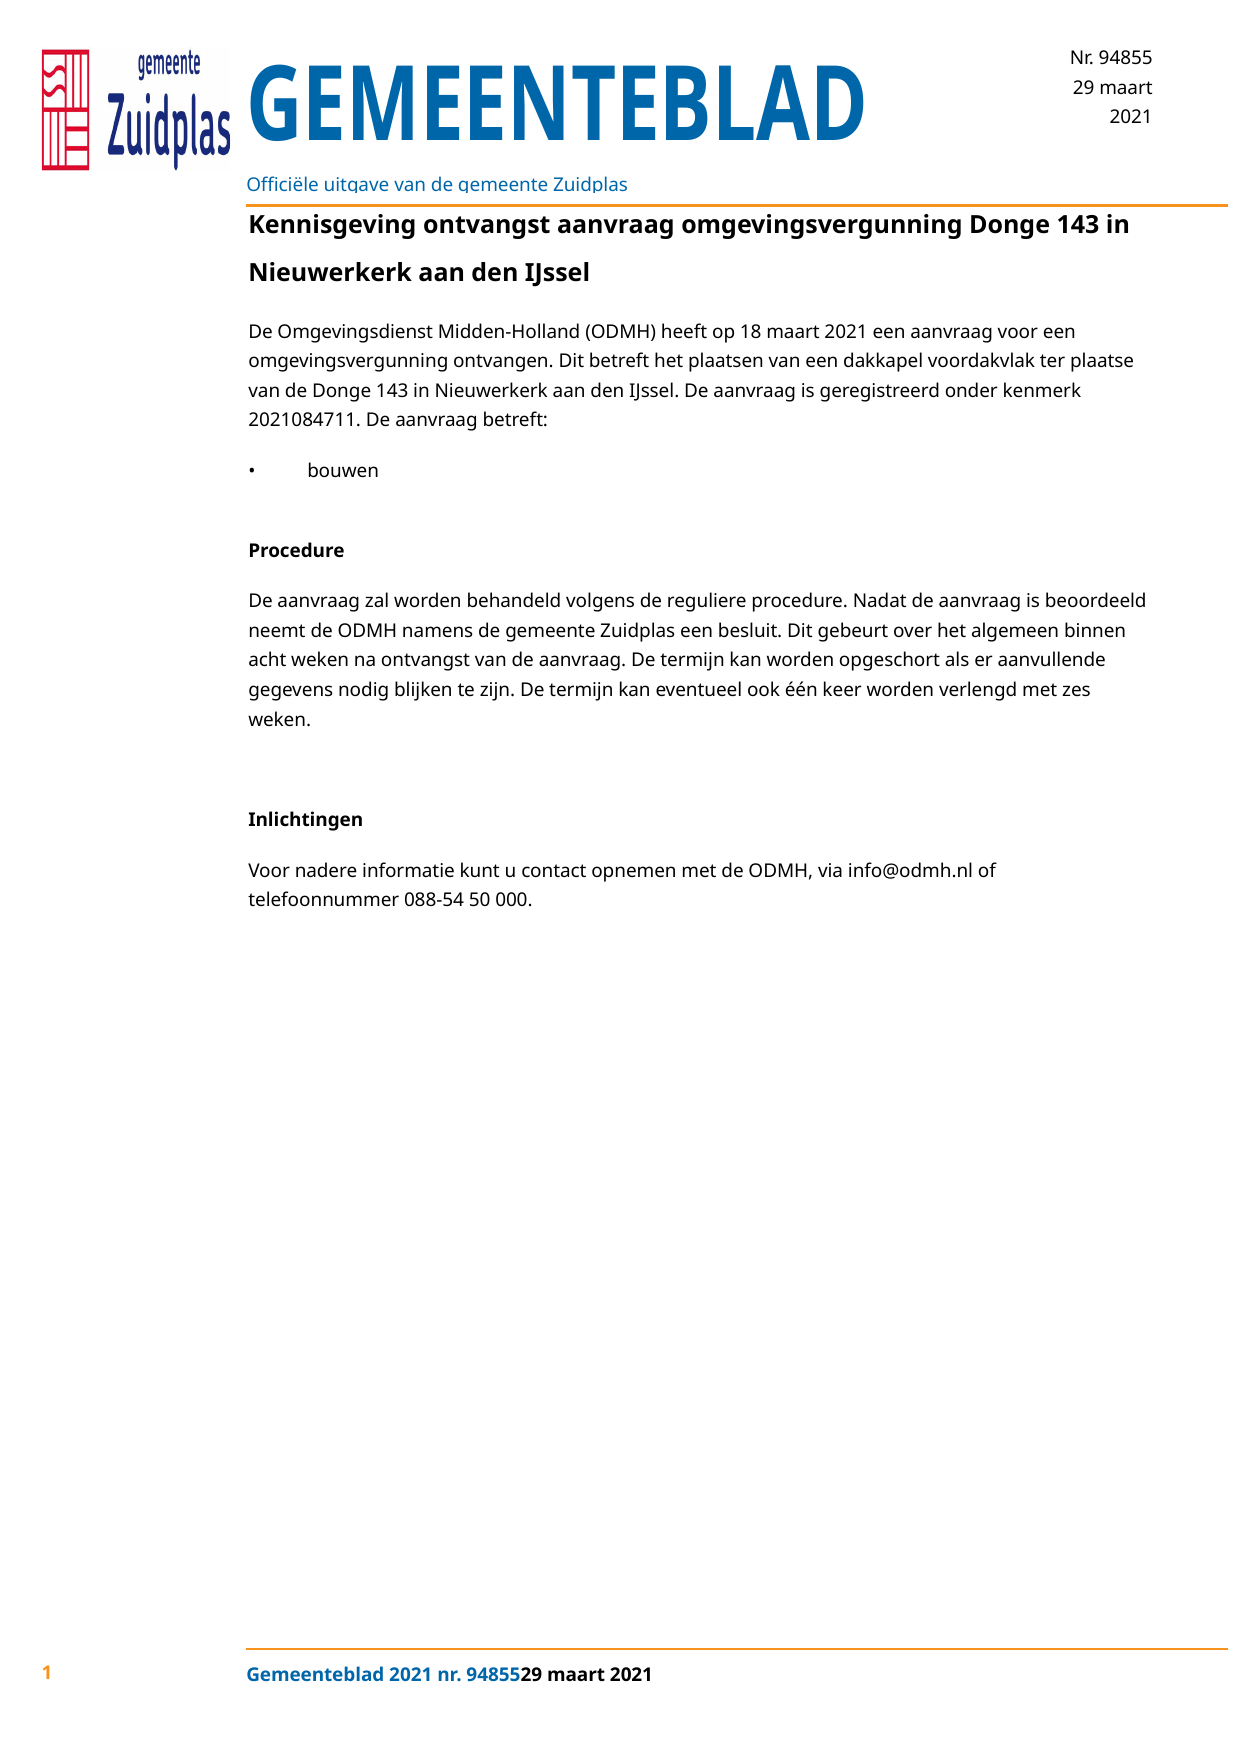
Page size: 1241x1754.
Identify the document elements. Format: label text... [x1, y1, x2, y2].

list bouwen [248, 457, 1152, 483]
text Voor nadere informatie kunt u contact opnemen met de ODMH, via info@odmh.nl of telefoonnummer 088-54 50 000. [248, 857, 1152, 912]
text De aanvraag zal worden behandeld volgens de reguliere procedure. Nadat de aanvraag is beoordeeld neemt de ODMH namens de gemeente Zuidplas een besluit. Dit gebeurt over het algemeen binnen acht weken na ontvangst van de aanvraag. De termijn kan worden opgeschort als er aanvullende gegevens nodig blijken te zijn. De termijn kan eventueel ook één keer worden verlengd met zes weken. [248, 587, 1152, 732]
text Procedure [248, 537, 1152, 563]
text Inlichtingen [248, 807, 1152, 832]
text De Omgevingsdienst Midden-Holland (ODMH) heeft op 18 maart 2021 een aanvraag voor een omgevingsvergunning ontvangen. Dit betreft het plaatsen van een dakkapel voordakvlak ter plaatse van de Donge 143 in Nieuwerkerk aan den IJssel. De aanvraag is geregistreerd onder kenmerk 2021084711. De aanvraag betreft: [248, 318, 1152, 432]
text Kennisgeving ontvangst aanvraag omgevingsvergunning Donge 143 in Nieuwerkerk aan den IJssel [248, 207, 1152, 288]
picture [41, 47, 231, 172]
